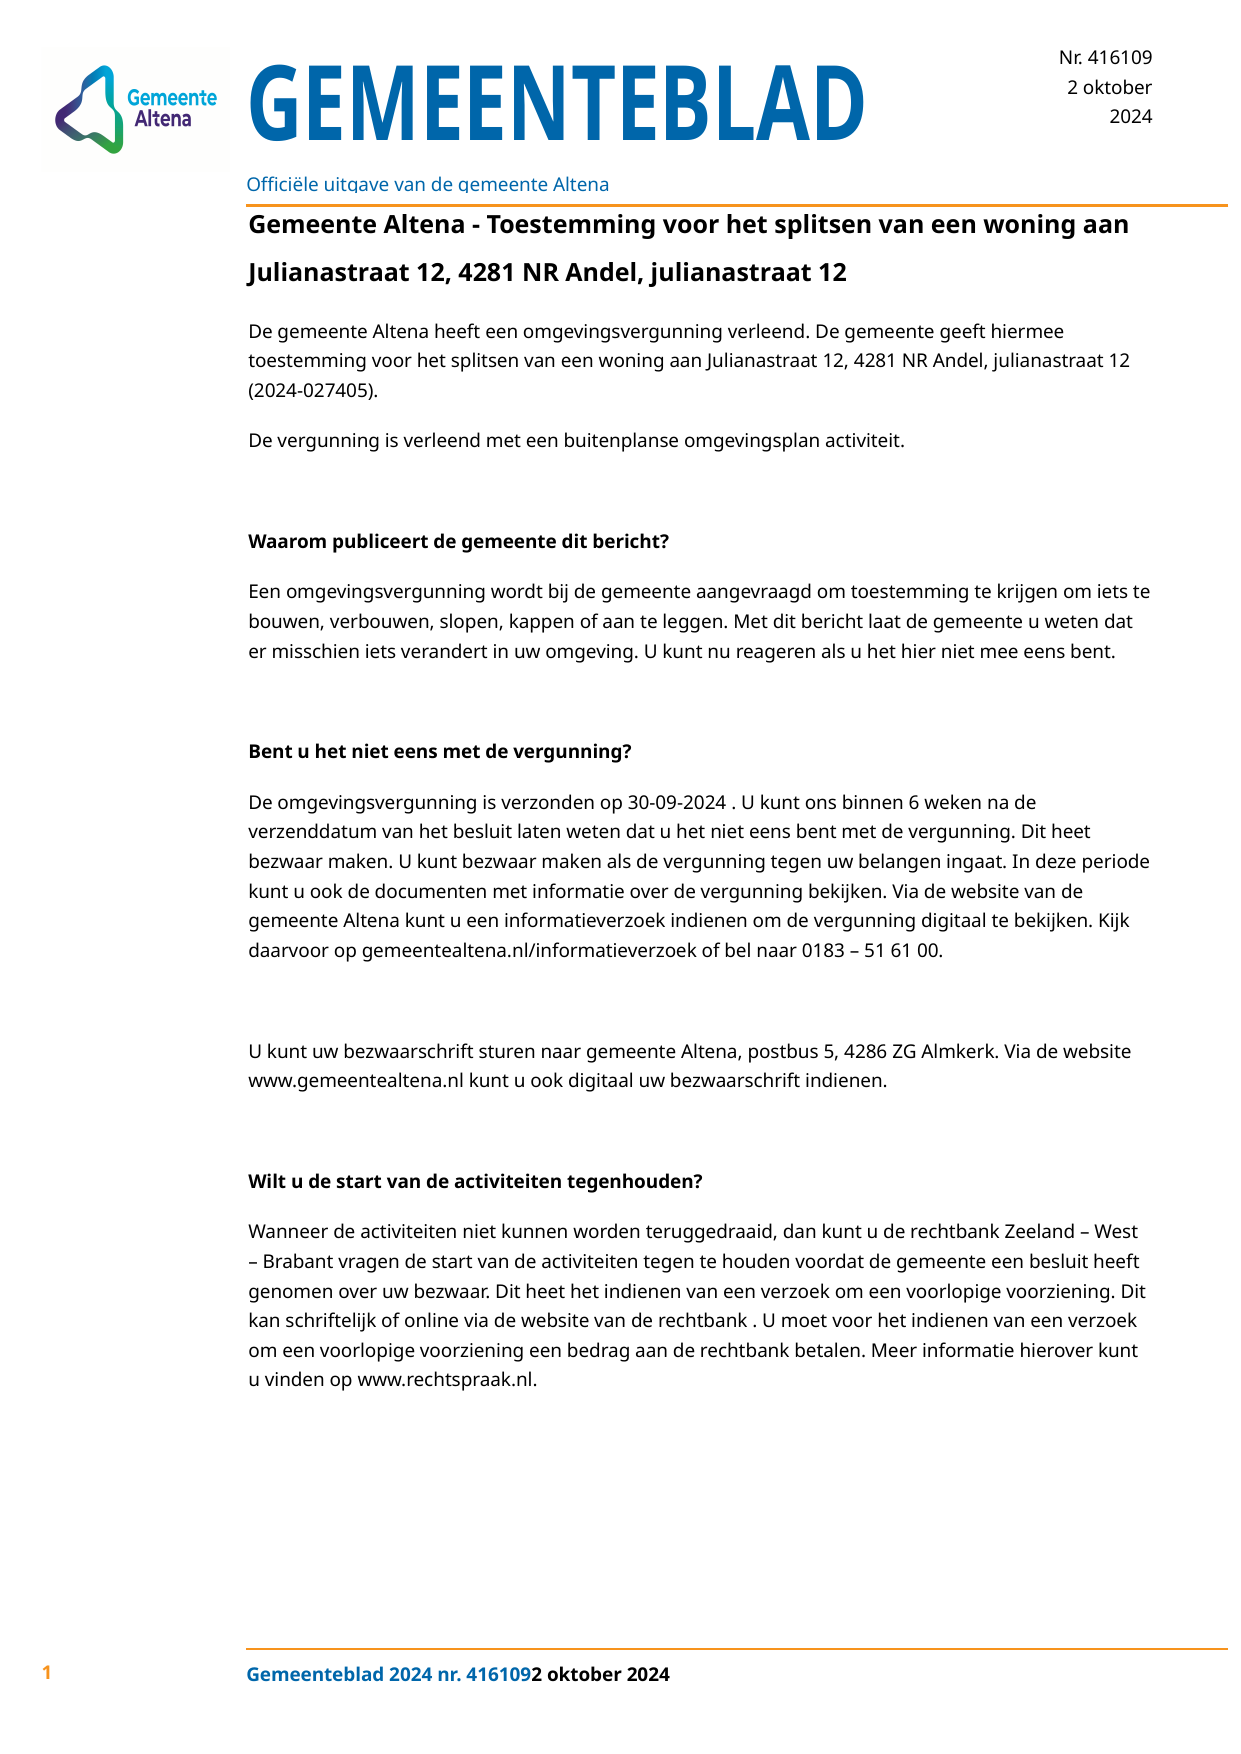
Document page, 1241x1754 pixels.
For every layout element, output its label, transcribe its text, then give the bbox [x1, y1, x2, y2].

text De omgevingsvergunning is verzonden op 30-09-2024 . U kunt ons binnen 6 weken na de verzenddatum van het besluit laten weten dat u het niet eens bent met de vergunning. Dit heet bezwaar maken. U kunt bezwaar maken als de vergunning tegen uw belangen ingaat. In deze periode kunt u ook de documenten met informatie over de vergunning bekijken. Via de website van de gemeente Altena kunt u een informatieverzoek indienen om de vergunning digitaal te bekijken. Kijk daarvoor op gemeentealtena.nl/informatieverzoek of bel naar 0183 – 51 61 00. [248, 789, 1152, 963]
text Wanneer de activiteiten niet kunnen worden teruggedraaid, dan kunt u de rechtbank Zeeland – West – Brabant vragen de start van de activiteiten tegen te houden voordat de gemeente een besluit heeft genomen over uw bezwaar. Dit heet het indienen van een verzoek om een voorlopige voorziening. Dit kan schriftelijk of online via de website van de rechtbank . U moet voor het indienen van een verzoek om een voorlopige voorziening een bedrag aan de rechtbank betalen. Meer informatie hierover kunt u vinden op www.rechtspraak.nl. [248, 1219, 1152, 1392]
text Een omgevingsvergunning wordt bij de gemeente aangevraagd om toestemming te krijgen om iets te bouwen, verbouwen, slopen, kappen of aan te leggen. Met dit bericht laat de gemeente u weten dat er misschien iets verandert in uw omgeving. U kunt nu reageren als u het hier niet mee eens bent. [248, 579, 1152, 664]
text De vergunning is verleend met een buitenplanse omgevingsplan activiteit. [248, 427, 1152, 453]
text Wilt u de start van de activiteiten tegenhouden? [248, 1168, 1152, 1194]
text Waarom publiceert de gemeente dit bericht? [248, 528, 1152, 554]
text De gemeente Altena heeft een omgevingsvergunning verleend. De gemeente geeft hiermee toestemming voor het splitsen van een woning aan Julianastraat 12, 4281 NR Andel, julianastraat 12 (2024-027405). [248, 318, 1152, 403]
text U kunt uw bezwaarschrift sturen naar gemeente Altena, postbus 5, 4286 ZG Almkerk. Via de website www.gemeentealtena.nl kunt u ook digitaal uw bezwaarschrift indienen. [248, 1038, 1152, 1093]
picture [41, 47, 231, 172]
text Bent u het niet eens met de vergunning? [248, 739, 1152, 764]
text Gemeente Altena - Toestemming voor het splitsen van een woning aan Julianastraat 12, 4281 NR Andel, julianastraat 12 [248, 207, 1152, 288]
